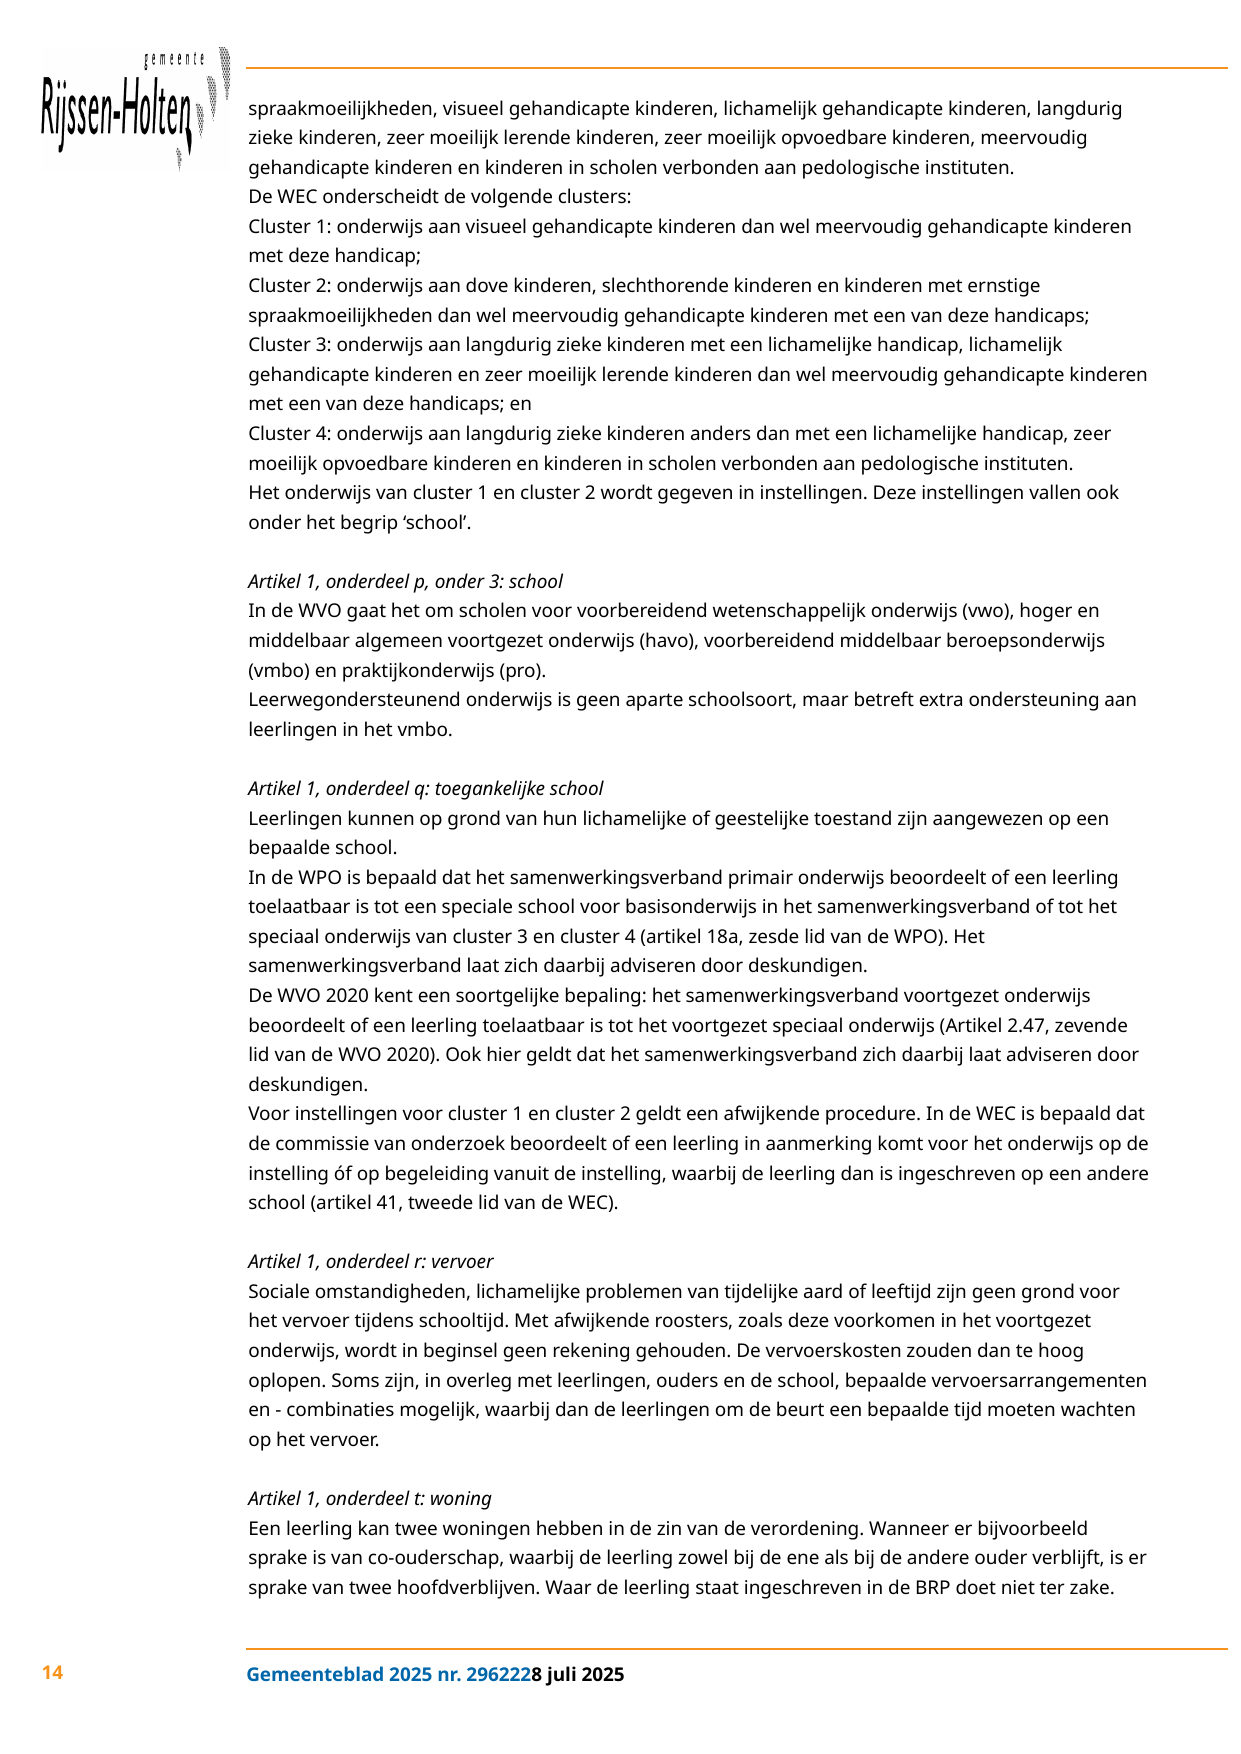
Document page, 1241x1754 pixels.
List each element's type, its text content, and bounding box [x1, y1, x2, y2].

text Artikel 1, onderdeel r: vervoer [248, 1248, 1152, 1274]
text De WVO 2020 kent een soortgelijke bepaling: het samenwerkingsverband voortgezet onderwijs beoordeelt of een leerling toelaatbaar is tot het voortgezet speciaal onderwijs (Artikel 2.47, zevende lid van de WVO 2020). Ook hier geldt dat het samenwerkingsverband zich daarbij laat adviseren door deskundigen. [248, 982, 1152, 1097]
text Cluster 4: onderwijs aan langdurig zieke kinderen anders dan met een lichamelijke handicap, zeer moeilijk opvoedbare kinderen en kinderen in scholen verbonden aan pedologische instituten. [248, 420, 1152, 476]
text De WEC onderscheidt de volgende clusters: [248, 183, 1152, 209]
picture [41, 47, 231, 172]
text Een leerling kan twee woningen hebben in de zin van de verordening. Wanneer er bijvoorbeeld sprake is van co-ouderschap, waarbij de leerling zowel bij de ene als bij de andere ouder verblijft, is er sprake van twee hoofdverblijven. Waar de leerling staat ingeschreven in de BRP doet niet ter zake. [248, 1515, 1152, 1600]
text Cluster 2: onderwijs aan dove kinderen, slechthorende kinderen en kinderen met ernstige spraakmoeilijkheden dan wel meervoudig gehandicapte kinderen met een van deze handicaps; [248, 272, 1152, 328]
text In de WVO gaat het om scholen voor voorbereidend wetenschappelijk onderwijs (vwo), hoger en middelbaar algemeen voortgezet onderwijs (havo), voorbereidend middelbaar beroepsonderwijs (vmbo) en praktijkonderwijs (pro). [248, 598, 1152, 683]
text Leerwegondersteunend onderwijs is geen aparte schoolsoort, maar betreft extra ondersteuning aan leerlingen in het vmbo. [248, 686, 1152, 742]
text Artikel 1, onderdeel t: woning [248, 1485, 1152, 1511]
text Het onderwijs van cluster 1 en cluster 2 wordt gegeven in instellingen. Deze instellingen vallen ook onder het begrip ‘school’. [248, 479, 1152, 535]
text Artikel 1, onderdeel q: toegankelijke school [248, 775, 1152, 801]
text Artikel 1, onderdeel p, onder 3: school [248, 568, 1152, 594]
text spraakmoeilijkheden, visueel gehandicapte kinderen, lichamelijk gehandicapte kinderen, langdurig zieke kinderen, zeer moeilijk lerende kinderen, zeer moeilijk opvoedbare kinderen, meervoudig gehandicapte kinderen en kinderen in scholen verbonden aan pedologische instituten. [248, 95, 1152, 180]
text In de WPO is bepaald dat het samenwerkingsverband primair onderwijs beoordeelt of een leerling toelaatbaar is tot een speciale school voor basisonderwijs in het samenwerkingsverband of tot het speciaal onderwijs van cluster 3 en cluster 4 (artikel 18a, zesde lid van de WPO). Het samenwerkingsverband laat zich daarbij adviseren door deskundigen. [248, 864, 1152, 978]
text Leerlingen kunnen op grond van hun lichamelijke of geestelijke toestand zijn aangewezen op een bepaalde school. [248, 805, 1152, 860]
text Cluster 1: onderwijs aan visueel gehandicapte kinderen dan wel meervoudig gehandicapte kinderen met deze handicap; [248, 213, 1152, 268]
text Cluster 3: onderwijs aan langdurig zieke kinderen met een lichamelijke handicap, lichamelijk gehandicapte kinderen en zeer moeilijk lerende kinderen dan wel meervoudig gehandicapte kinderen met een van deze handicaps; en [248, 331, 1152, 416]
text Sociale omstandigheden, lichamelijke problemen van tijdelijke aard of leeftijd zijn geen grond voor het vervoer tijdens schooltijd. Met afwijkende roosters, zoals deze voorkomen in het voortgezet onderwijs, wordt in beginsel geen rekening gehouden. De vervoerskosten zouden dan te hoog oplopen. Soms zijn, in overleg met leerlingen, ouders en de school, bepaalde vervoersarrangementen en - combinaties mogelijk, waarbij dan de leerlingen om de beurt een bepaalde tijd moeten wachten op het vervoer. [248, 1278, 1152, 1452]
text Voor instellingen voor cluster 1 en cluster 2 geldt een afwijkende procedure. In de WEC is bepaald dat de commissie van onderzoek beoordeelt of een leerling in aanmerking komt voor het onderwijs op de instelling óf op begeleiding vanuit de instelling, waarbij de leerling dan is ingeschreven op een andere school (artikel 41, tweede lid van de WEC). [248, 1101, 1152, 1215]
